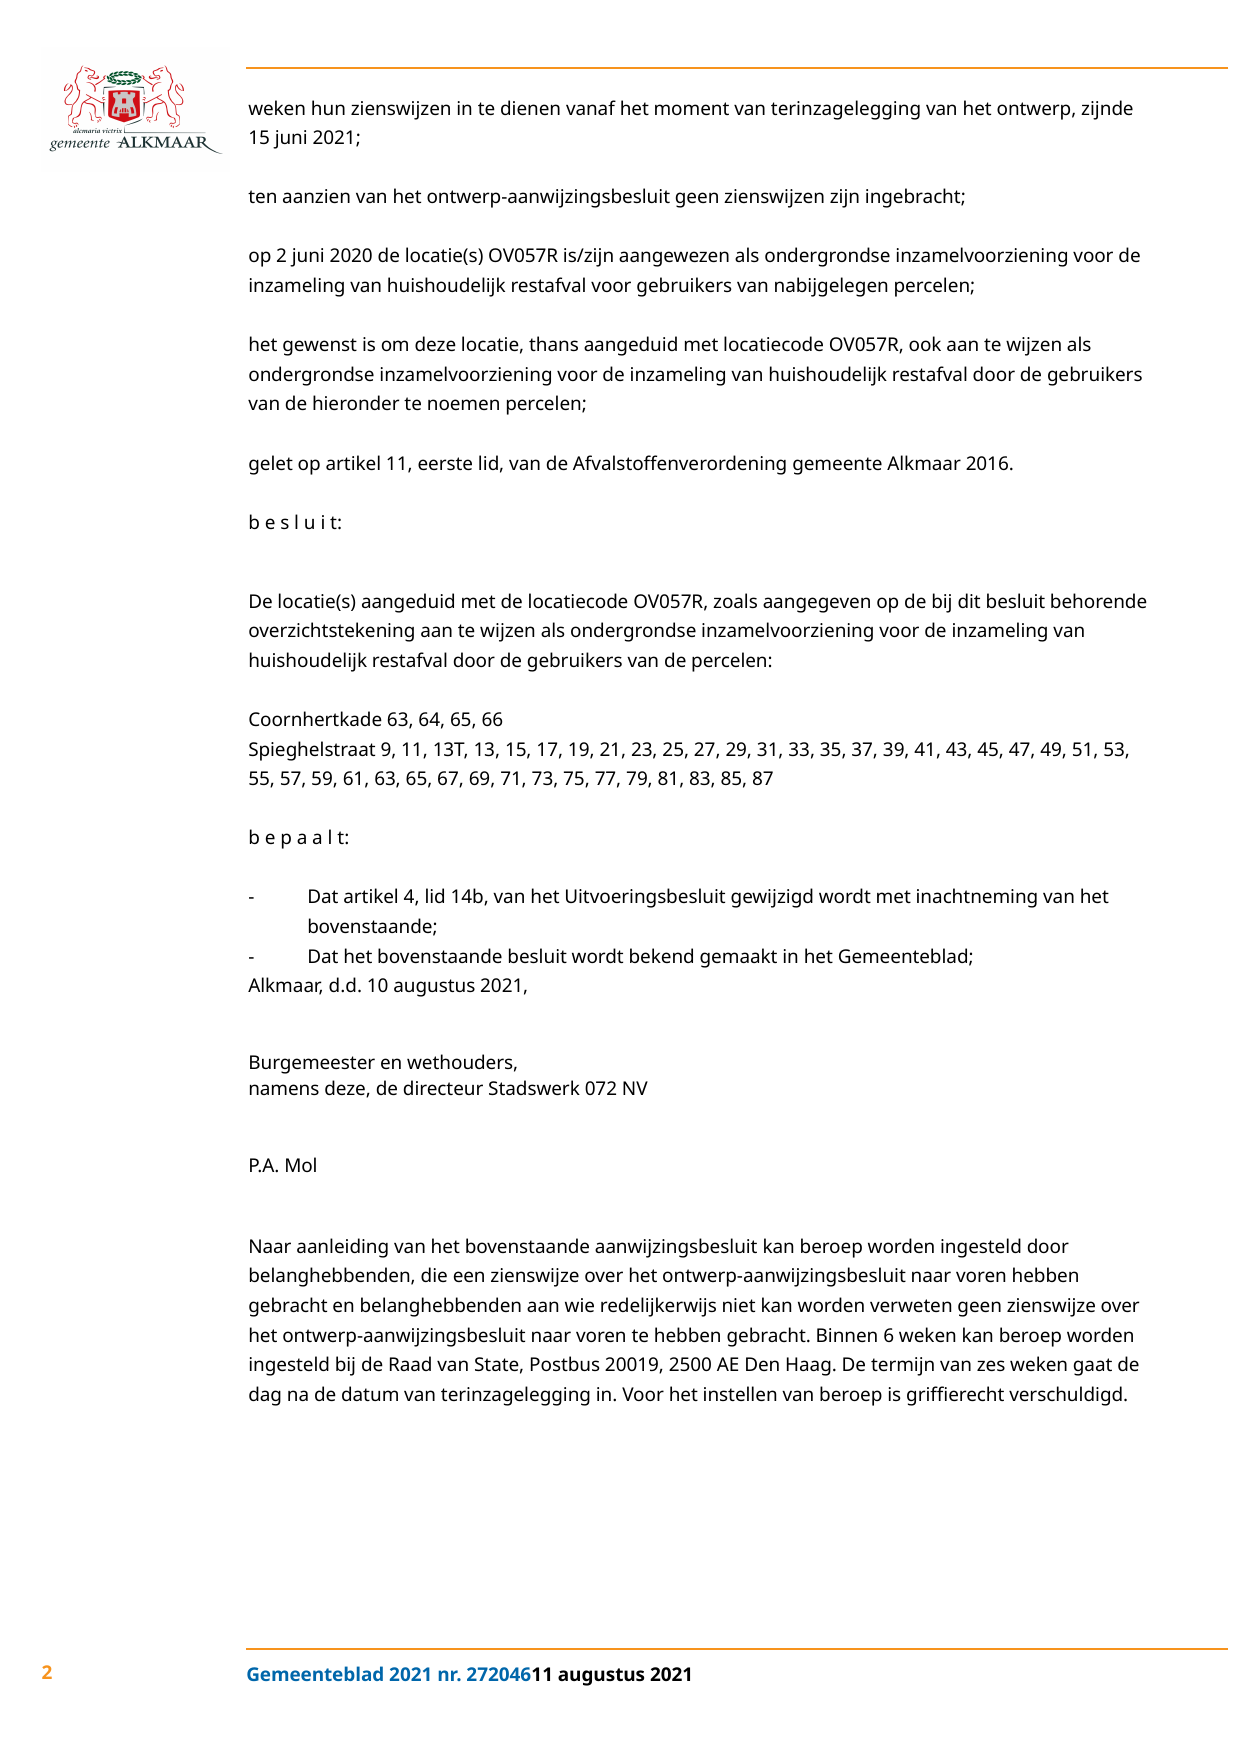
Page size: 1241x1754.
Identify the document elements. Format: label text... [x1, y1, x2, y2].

picture [41, 47, 231, 172]
text De locatie(s) aangeduid met de locatiecode OV057R, zoals aangegeven op de bij dit besluit behorende overzichtstekening aan te wijzen als ondergrondse inzamelvoorziening voor de inzameling van huishoudelijk restafval door de gebruikers van de percelen: [248, 588, 1152, 673]
text P.A. Mol [248, 1152, 1152, 1178]
text namens deze, de directeur Stadswerk 072 NV [248, 1075, 1152, 1101]
text Burgemeester en wethouders, [248, 1049, 1152, 1075]
list Dat het bovenstaande besluit wordt bekend gemaakt in het Gemeenteblad; [248, 943, 1152, 968]
text weken hun zienswijzen in te dienen vanaf het moment van terinzagelegging van het ontwerp, zijnde 15 juni 2021; [248, 95, 1152, 150]
text Coornhertkade 63, 64, 65, 66 [248, 706, 1152, 732]
text op 2 juni 2020 de locatie(s) OV057R is/zijn aangewezen als ondergrondse inzamelvoorziening voor de inzameling van huishoudelijk restafval voor gebruikers van nabijgelegen percelen; [248, 243, 1152, 298]
text Alkmaar, d.d. 10 augustus 2021, [248, 972, 1152, 998]
list Dat artikel 4, lid 14b, van het Uitvoeringsbesluit gewijzigd wordt met inachtneming van het bovenstaande; [248, 884, 1152, 939]
text Naar aanleiding van het bovenstaande aanwijzingsbesluit kan beroep worden ingesteld door belanghebbenden, die een zienswijze over het ontwerp-aanwijzingsbesluit naar voren hebben gebracht en belanghebbenden aan wie redelijkerwijs niet kan worden verweten geen zienswijze over het ontwerp-aanwijzingsbesluit naar voren te hebben gebracht. Binnen 6 weken kan beroep worden ingesteld bij de Raad van State, Postbus 20019, 2500 AE Den Haag. De termijn van zes weken gaat de dag na de datum van terinzagelegging in. Voor het instellen van beroep is griffierecht verschuldigd. [248, 1233, 1152, 1407]
text het gewenst is om deze locatie, thans aangeduid met locatiecode OV057R, ook aan te wijzen als ondergrondse inzamelvoorziening voor de inzameling van huishoudelijk restafval door de gebruikers van de hieronder te noemen percelen; [248, 331, 1152, 416]
text Spieghelstraat 9, 11, 13T, 13, 15, 17, 19, 21, 23, 25, 27, 29, 31, 33, 35, 37, 39, 41, 43, 45, 47, 49, 51, 53, 55, 57, 59, 61, 63, 65, 67, 69, 71, 73, 75, 77, 79, 81, 83, 85, 87 [248, 736, 1152, 791]
text b e s l u i t: [248, 509, 1152, 535]
text ten aanzien van het ontwerp-aanwijzingsbesluit geen zienswijzen zijn ingebracht; [248, 183, 1152, 209]
text gelet op artikel 11, eerste lid, van de Afvalstoffenverordening gemeente Alkmaar 2016. [248, 450, 1152, 476]
text b e p a a l t: [248, 824, 1152, 850]
